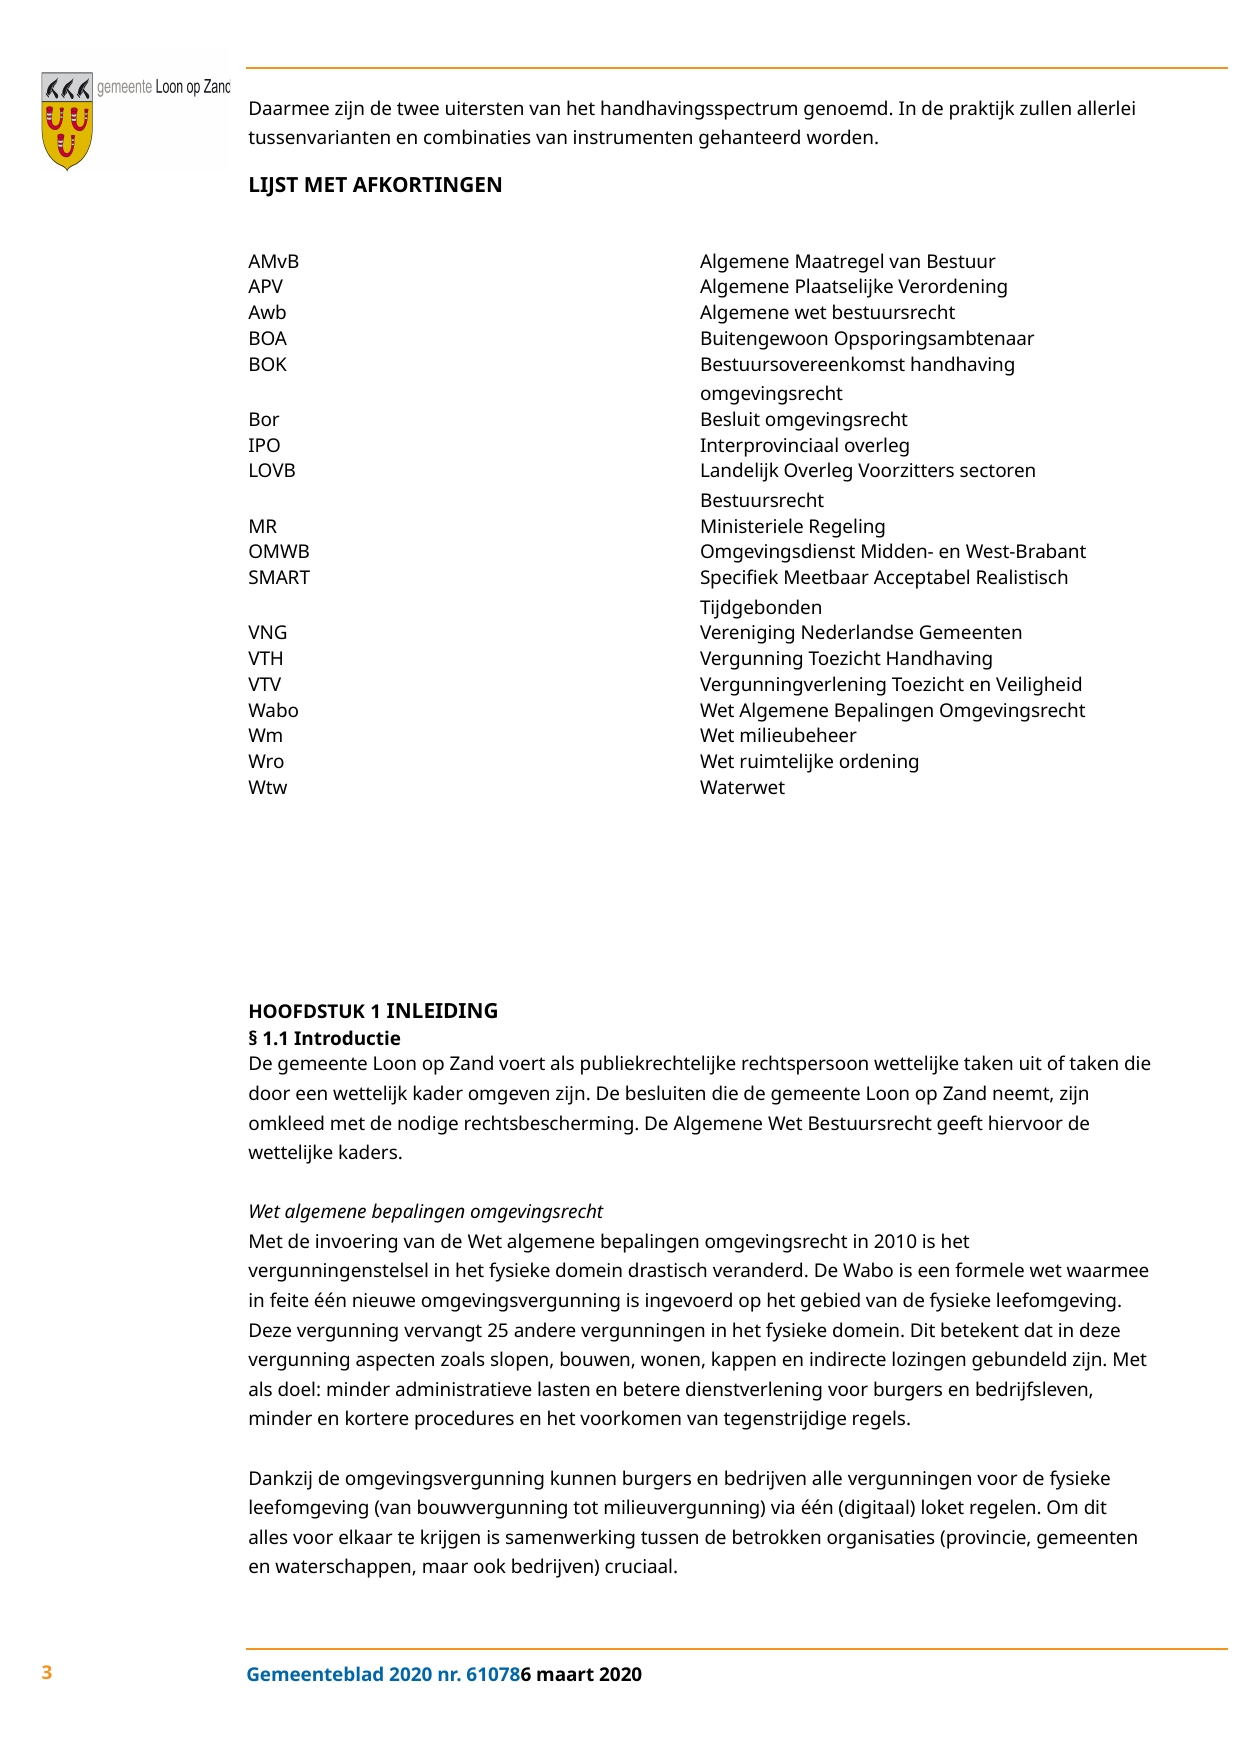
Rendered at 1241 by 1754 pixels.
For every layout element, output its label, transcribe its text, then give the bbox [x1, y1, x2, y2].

table_cell IPO [248, 432, 700, 457]
table_cell Wabo [248, 697, 700, 722]
table_cell Omgevingsdienst Midden- en West-Brabant [700, 539, 1152, 564]
table_cell Wm [248, 723, 700, 748]
table_cell Bestuursovereenkomst handhaving omgevingsrecht [700, 351, 1152, 406]
picture [41, 47, 231, 172]
table_cell Specifiek Meetbaar Acceptabel Realistisch Tijdgebonden [700, 564, 1152, 619]
table_cell Wro [248, 748, 700, 774]
table_cell Vergunning Toezicht Handhaving [700, 645, 1152, 671]
table_cell Vereniging Nederlandse Gemeenten [700, 620, 1152, 645]
text § 1.1 Introductie [248, 1025, 1152, 1051]
table_cell APV [248, 274, 700, 299]
table_cell Bor [248, 406, 700, 432]
table_cell Wet Algemene Bepalingen Omgevingsrecht [700, 697, 1152, 722]
table_cell BOA [248, 325, 700, 351]
table_cell Buitengewoon Opsporingsambtenaar [700, 325, 1152, 351]
table_header Algemene Maatregel van Bestuur [700, 248, 1152, 273]
table_cell Wet milieubeheer [700, 723, 1152, 748]
text Met de invoering van de Wet algemene bepalingen omgevingsrecht in 2010 is het vergunningenstelsel in het fysieke domein drastisch veranderd. De Wabo is een formele wet waarmee in feite één nieuwe omgevingsvergunning is ingevoerd op het gebied van de fysieke leefomgeving. Deze vergunning vervangt 25 andere vergunningen in het fysieke domein. Dit betekent dat in deze vergunning aspecten zoals slopen, bouwen, wonen, kappen en indirecte lozingen gebundeld zijn. Met als doel: minder administratieve lasten en betere dienstverlening voor burgers en bedrijfsleven, minder en kortere procedures en het voorkomen van tegenstrijdige regels. [248, 1228, 1152, 1431]
text Wet algemene bepalingen omgevingsrecht [248, 1198, 1152, 1224]
table_cell MR [248, 513, 700, 538]
text HOOFDSTUK 1 INLEIDING [248, 996, 1152, 1025]
table_cell Interprovinciaal overleg [700, 432, 1152, 457]
table_cell VNG [248, 620, 700, 645]
table_cell Wtw [248, 774, 700, 977]
table_cell Algemene wet bestuursrecht [700, 299, 1152, 325]
table_cell Waterwet [700, 774, 1152, 977]
text LIJST MET AFKORTINGEN [248, 170, 1152, 198]
table_cell Algemene Plaatselijke Verordening [700, 274, 1152, 299]
table_cell Besluit omgevingsrecht [700, 406, 1152, 432]
table_cell LOVB [248, 458, 700, 513]
table_cell Wet ruimtelijke ordening [700, 748, 1152, 774]
text Daarmee zijn de twee uitersten van het handhavingsspectrum genoemd. In de praktijk zullen allerlei tussenvarianten en combinaties van instrumenten gehanteerd worden. [248, 95, 1152, 150]
table_cell Awb [248, 299, 700, 325]
text Dankzij de omgevingsvergunning kunnen burgers en bedrijven alle vergunningen voor de fysieke leefomgeving (van bouwvergunning tot milieuvergunning) via één (digitaal) loket regelen. Om dit alles voor elkaar te krijgen is samenwerking tussen de betrokken organisaties (provincie, gemeenten en waterschappen, maar ook bedrijven) cruciaal. [248, 1465, 1152, 1579]
table_cell BOK [248, 351, 700, 406]
table_header AMvB [248, 248, 700, 273]
table_cell VTH [248, 645, 700, 671]
table_cell Landelijk Overleg Voorzitters sectoren Bestuursrecht [700, 458, 1152, 513]
text De gemeente Loon op Zand voert als publiekrechtelijke rechtspersoon wettelijke taken uit of taken die door een wettelijk kader omgeven zijn. De besluiten die de gemeente Loon op Zand neemt, zijn omkleed met de nodige rechtsbescherming. De Algemene Wet Bestuursrecht geeft hiervoor de wettelijke kaders. [248, 1051, 1152, 1165]
table_cell OMWB [248, 539, 700, 564]
table_cell VTV [248, 671, 700, 697]
table_cell SMART [248, 564, 700, 619]
table_cell Ministeriele Regeling [700, 513, 1152, 538]
table_cell Vergunningverlening Toezicht en Veiligheid [700, 671, 1152, 697]
